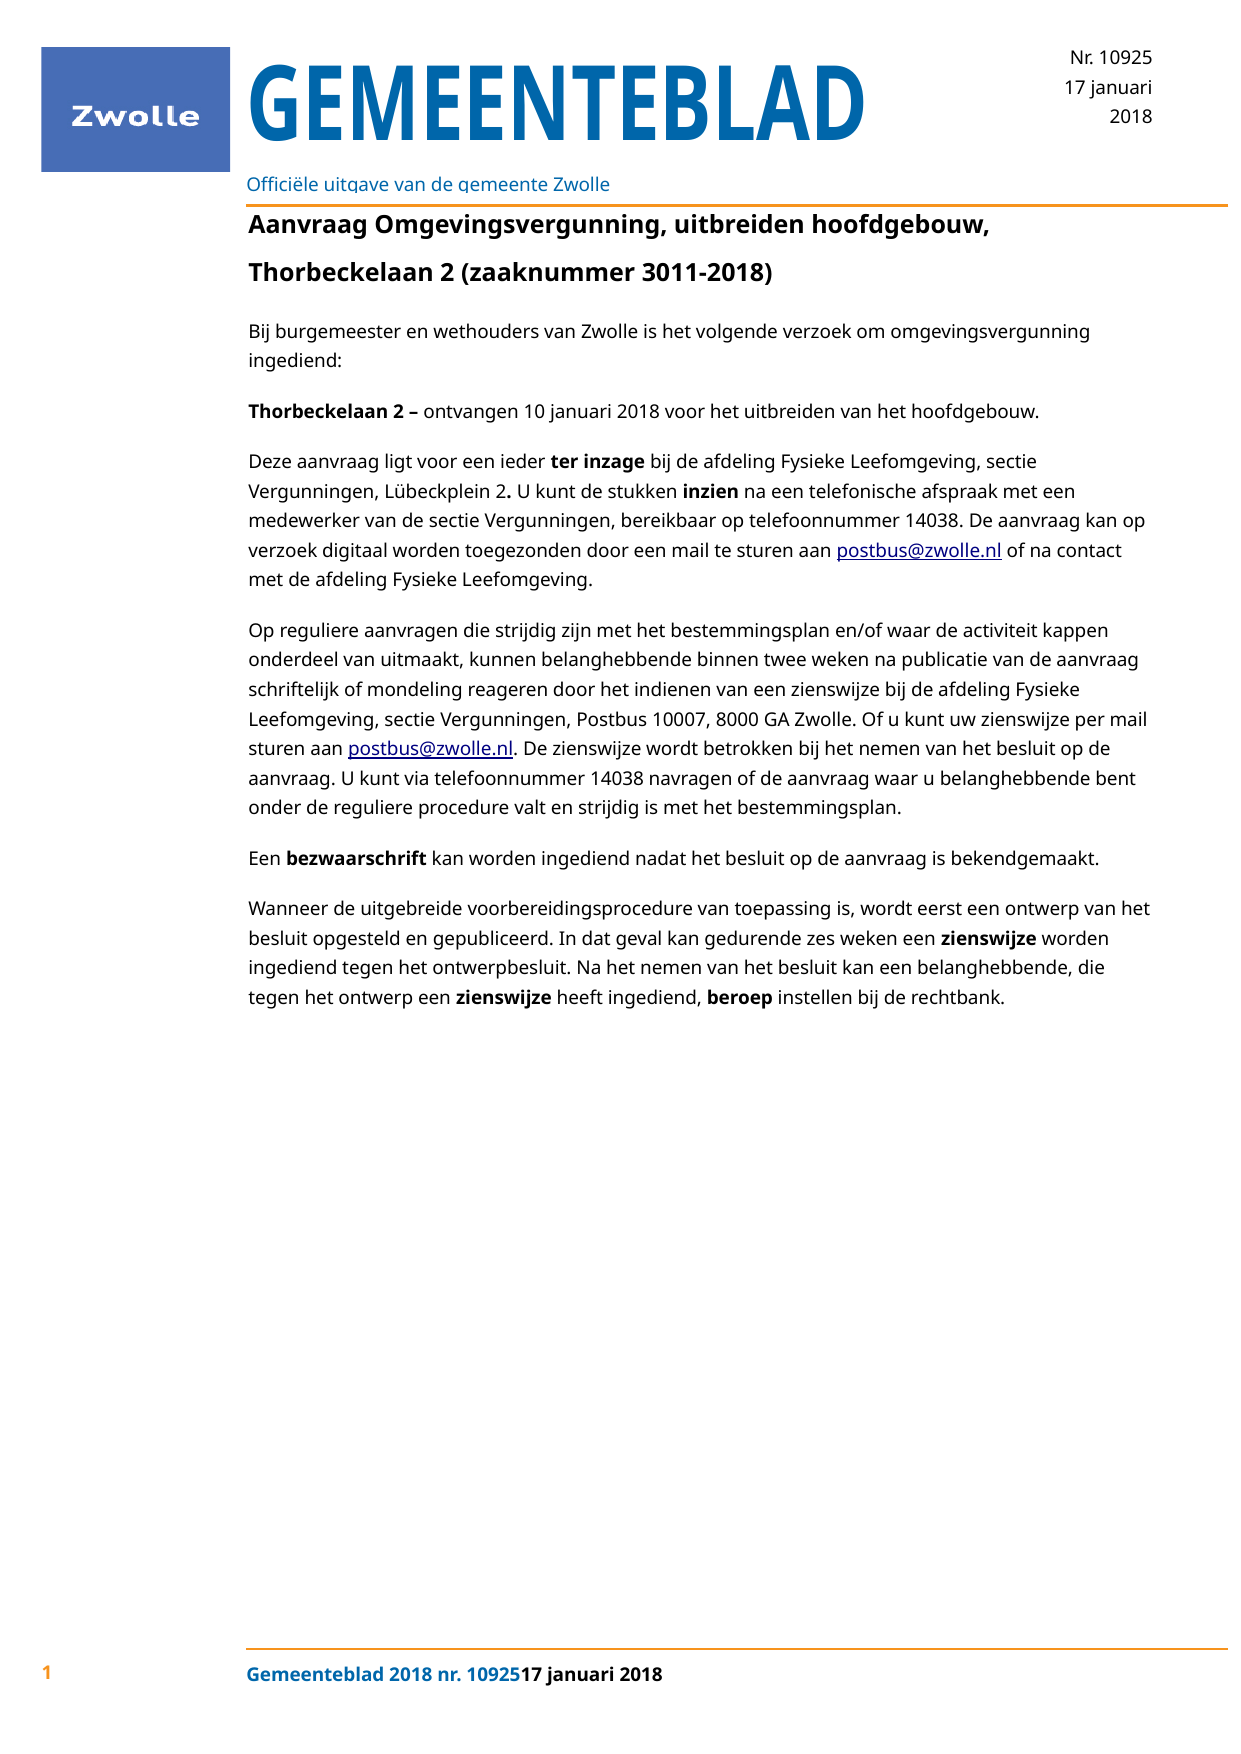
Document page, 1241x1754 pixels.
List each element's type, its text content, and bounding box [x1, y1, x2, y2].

picture [41, 47, 231, 172]
text Een bezwaarschrift kan worden ingediend nadat het besluit op de aanvraag is bekendgemaakt. [248, 845, 1152, 871]
text Deze aanvraag ligt voor een ieder ter inzage bij de afdeling Fysieke Leefomgeving, sectie Vergunningen, Lübeckplein 2. U kunt de stukken inzien na een telefonische afspraak met een medewerker van de sectie Vergunningen, bereikbaar op telefoonnummer 14038. De aanvraag kan op verzoek digitaal worden toegezonden door een mail te sturen aan postbus@zwolle.nl of na contact met de afdeling Fysieke Leefomgeving. [248, 448, 1152, 592]
text Thorbeckelaan 2 – ontvangen 10 januari 2018 voor het uitbreiden van het hoofdgebouw. [248, 398, 1152, 424]
text Aanvraag Omgevingsvergunning, uitbreiden hoofdgebouw, Thorbeckelaan 2 (zaaknummer 3011-2018) [248, 207, 1152, 288]
text Bij burgemeester en wethouders van Zwolle is het volgende verzoek om omgevingsvergunning ingediend: [248, 318, 1152, 373]
text Wanneer de uitgebreide voorbereidingsprocedure van toepassing is, wordt eerst een ontwerp van het besluit opgesteld en gepubliceerd. In dat geval kan gedurende zes weken een zienswijze worden ingediend tegen het ontwerpbesluit. Na het nemen van het besluit kan een belanghebbende, die tegen het ontwerp een zienswijze heeft ingediend, beroep instellen bij de rechtbank. [248, 895, 1152, 1010]
text Op reguliere aanvragen die strijdig zijn met het bestemmingsplan en/of waar de activiteit kappen onderdeel van uitmaakt, kunnen belanghebbende binnen twee weken na publicatie van de aanvraag schriftelijk of mondeling reageren door het indienen van een zienswijze bij de afdeling Fysieke Leefomgeving, sectie Vergunningen, Postbus 10007, 8000 GA Zwolle. Of u kunt uw zienswijze per mail sturen aan postbus@zwolle.nl. De zienswijze wordt betrokken bij het nemen van het besluit op de aanvraag. U kunt via telefoonnummer 14038 navragen of de aanvraag waar u belanghebbende bent onder de reguliere procedure valt en strijdig is met het bestemmingsplan. [248, 617, 1152, 820]
